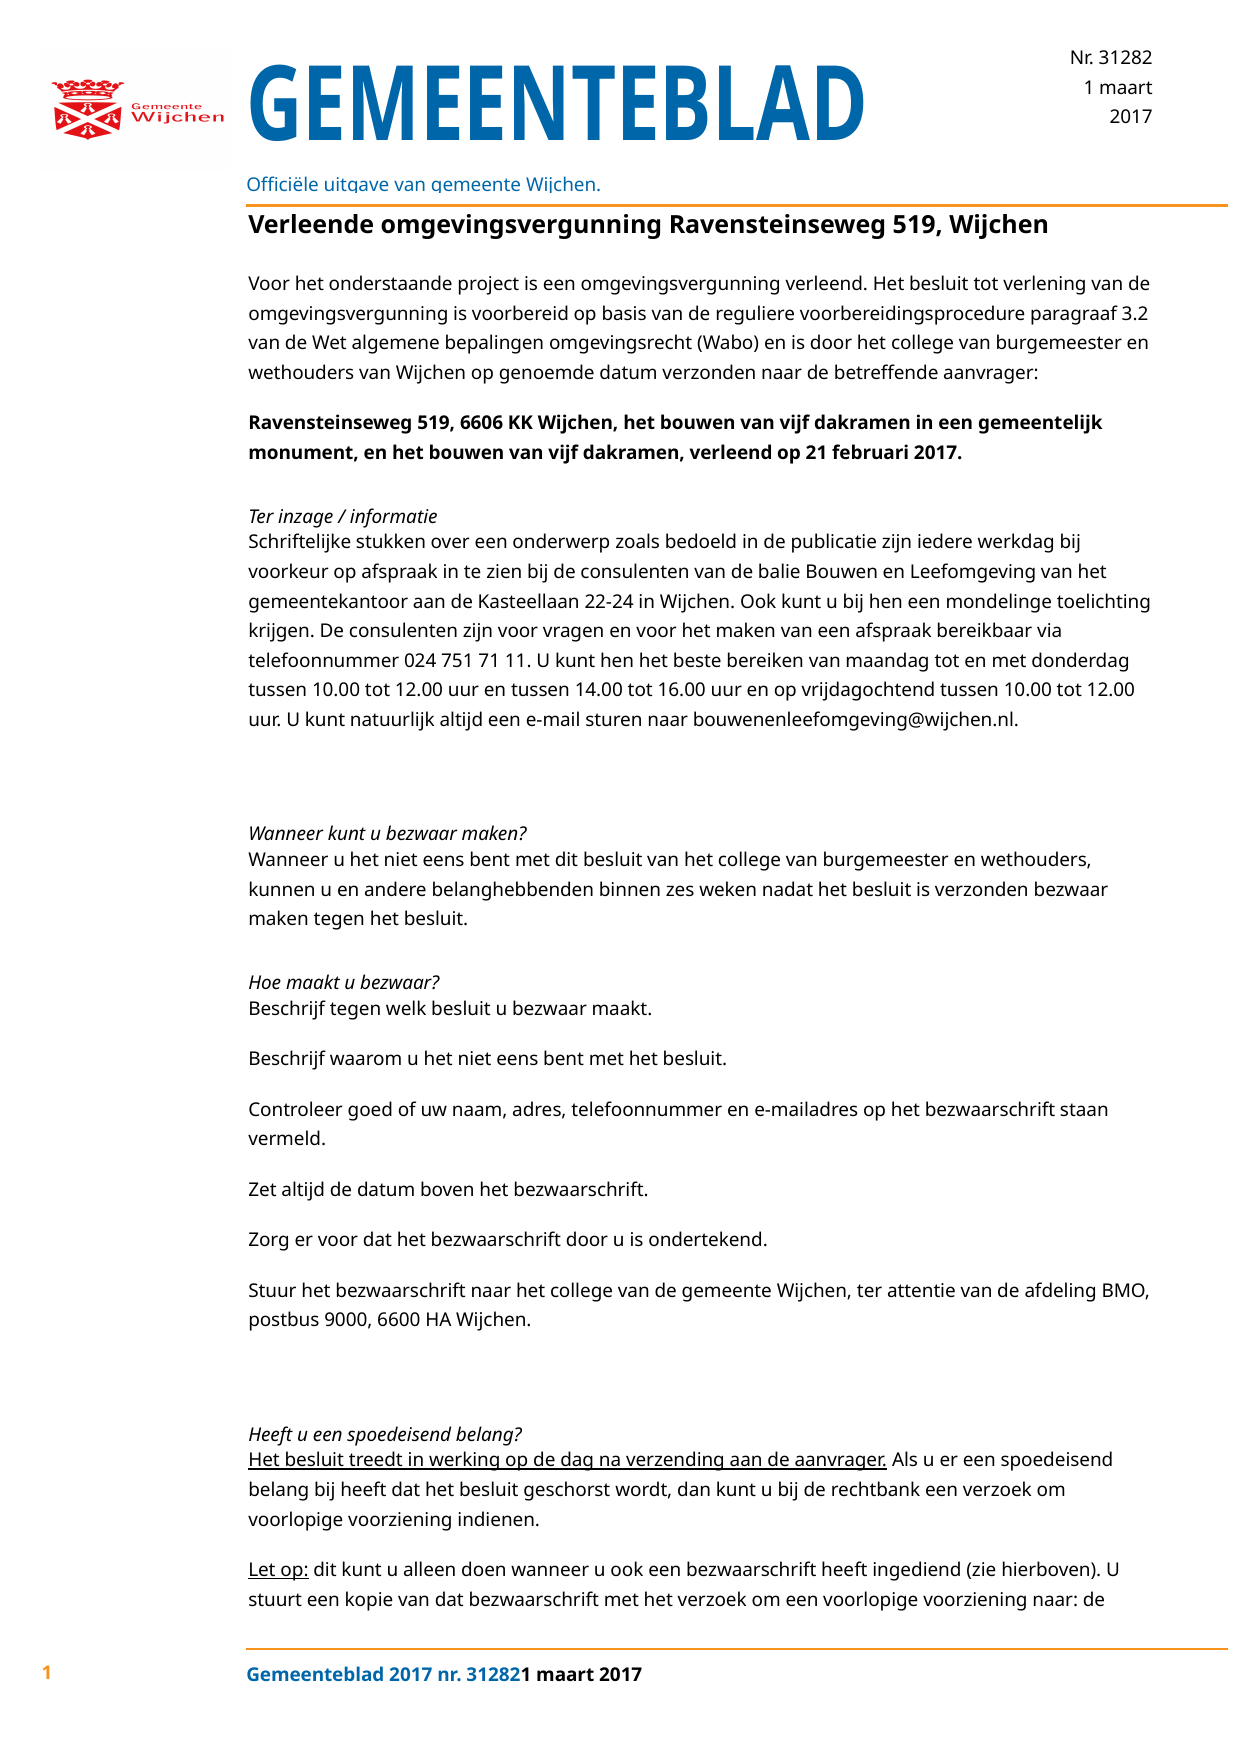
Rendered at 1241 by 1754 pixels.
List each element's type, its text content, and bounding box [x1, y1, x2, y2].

text Schriftelijke stukken over een onderwerp zoals bedoeld in de publicatie zijn iedere werkdag bij voorkeur op afspraak in te zien bij de consulenten van de balie Bouwen en Leefomgeving van het gemeentekantoor aan de Kasteellaan 22-24 in Wijchen. Ook kunt u bij hen een mondelinge toelichting krijgen. De consulenten zijn voor vragen en voor het maken van een afspraak bereikbaar via telefoonnummer 024 751 71 11. U kunt hen het beste bereiken van maandag tot en met donderdag tussen 10.00 tot 12.00 uur en tussen 14.00 tot 16.00 uur en op vrijdagochtend tussen 10.00 tot 12.00 uur. U kunt natuurlijk altijd een e-mail sturen naar bouwenenleefomgeving@wijchen.nl. [248, 529, 1152, 732]
text Controleer goed of uw naam, adres, telefoonnummer en e-mailadres op het bezwaarschrift staan vermeld. [248, 1096, 1152, 1151]
text Let op: dit kunt u alleen doen wanneer u ook een bezwaarschrift heeft ingediend (zie hierboven). U stuurt een kopie van dat bezwaarschrift met het verzoek om een voorlopige voorziening naar: de [248, 1556, 1152, 1611]
text Het besluit treedt in werking op de dag na verzending aan de aanvrager. Als u er een spoedeisend belang bij heeft dat het besluit geschorst wordt, dan kunt u bij de rechtbank een verzoek om voorlopige voorziening indienen. [248, 1447, 1152, 1531]
text Wanneer kunt u bezwaar maken? [248, 821, 1152, 846]
text Heeft u een spoedeisend belang? [248, 1421, 1152, 1447]
text Ravensteinseweg 519, 6606 KK Wijchen, het bouwen van vijf dakramen in een gemeentelijk monument, en het bouwen van vijf dakramen, verleend op 21 februari 2017. [248, 409, 1152, 465]
text Wanneer u het niet eens bent met dit besluit van het college van burgemeester en wethouders, kunnen u en andere belanghebbenden binnen zes weken nadat het besluit is verzonden bezwaar maken tegen het besluit. [248, 846, 1152, 931]
text Hoe maakt u bezwaar? [248, 969, 1152, 995]
text Stuur het bezwaarschrift naar het college van de gemeente Wijchen, ter attentie van de afdeling BMO, postbus 9000, 6600 HA Wijchen. [248, 1277, 1152, 1332]
text Zorg er voor dat het bezwaarschrift door u is ondertekend. [248, 1226, 1152, 1252]
text Beschrijf tegen welk besluit u bezwaar maakt. [248, 995, 1152, 1021]
text Zet altijd de datum boven het bezwaarschrift. [248, 1176, 1152, 1202]
text Verleende omgevingsvergunning Ravensteinseweg 519, Wijchen [248, 207, 1152, 241]
text Voor het onderstaande project is een omgevingsvergunning verleend. Het besluit tot verlening van de omgevingsvergunning is voorbereid op basis van de reguliere voorbereidingsprocedure paragraaf 3.2 van de Wet algemene bepalingen omgevingsrecht (Wabo) en is door het college van burgemeester en wethouders van Wijchen op genoemde datum verzonden naar de betreffende aanvrager: [248, 270, 1152, 385]
text Beschrijf waarom u het niet eens bent met het besluit. [248, 1046, 1152, 1071]
text Ter inzage / informatie [248, 503, 1152, 529]
picture [41, 47, 231, 172]
